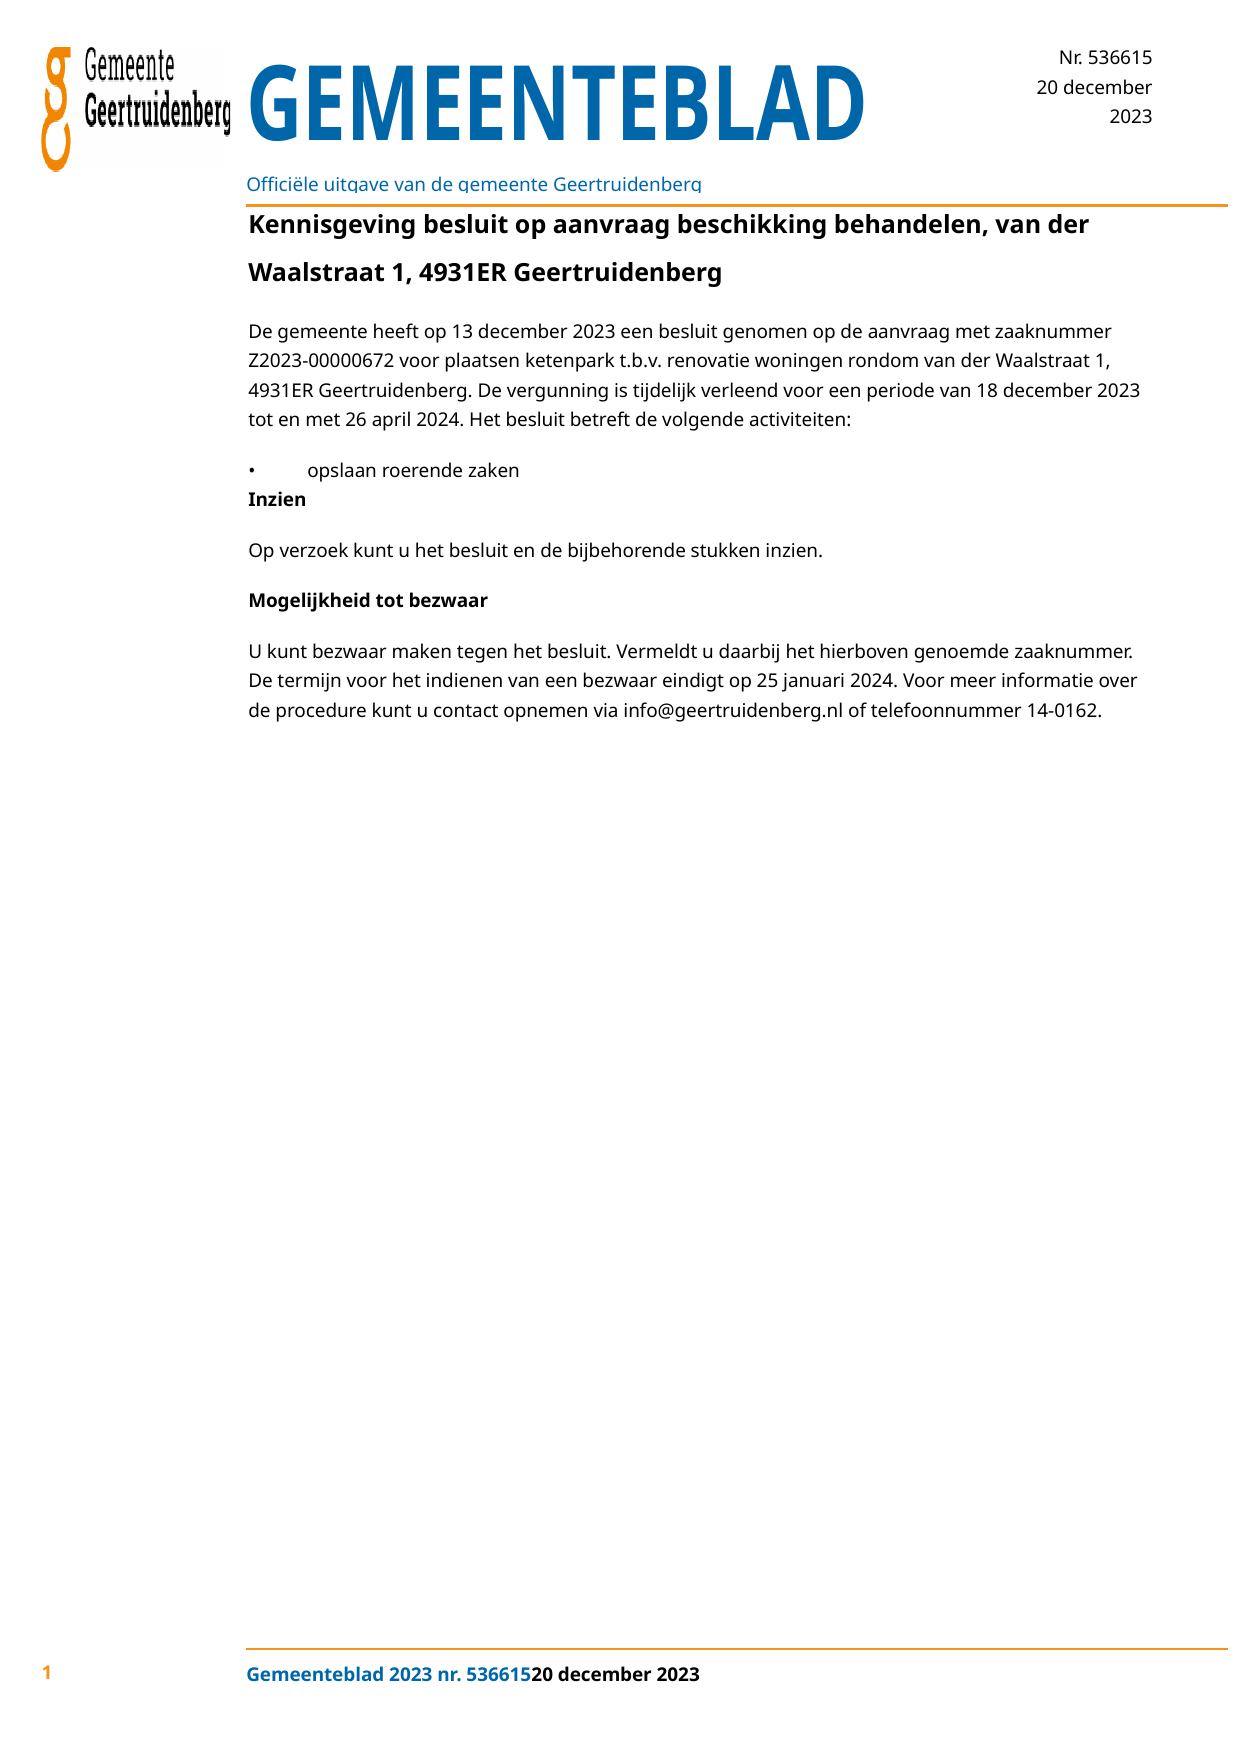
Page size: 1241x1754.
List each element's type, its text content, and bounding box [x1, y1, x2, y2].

text Kennisgeving besluit op aanvraag beschikking behandelen, van der Waalstraat 1, 4931ER Geertruidenberg [248, 207, 1152, 288]
text U kunt bezwaar maken tegen het besluit. Vermeldt u daarbij het hierboven genoemde zaaknummer. De termijn voor het indienen van een bezwaar eindigt op 25 januari 2024. Voor meer informatie over de procedure kunt u contact opnemen via info@geertruidenberg.nl of telefoonnummer 14-0162. [248, 638, 1152, 723]
text Mogelijkheid tot bezwaar [248, 587, 1152, 613]
text De gemeente heeft op 13 december 2023 een besluit genomen op de aanvraag met zaaknummer Z2023-00000672 voor plaatsen ketenpark t.b.v. renovatie woningen rondom van der Waalstraat 1, 4931ER Geertruidenberg. De vergunning is tijdelijk verleend voor een periode van 18 december 2023 tot en met 26 april 2024. Het besluit betreft de volgende activiteiten: [248, 318, 1152, 432]
list opslaan roerende zaken [248, 457, 1152, 483]
text Inzien [248, 487, 1152, 512]
text Op verzoek kunt u het besluit en de bijbehorende stukken inzien. [248, 537, 1152, 563]
picture [41, 47, 231, 172]
